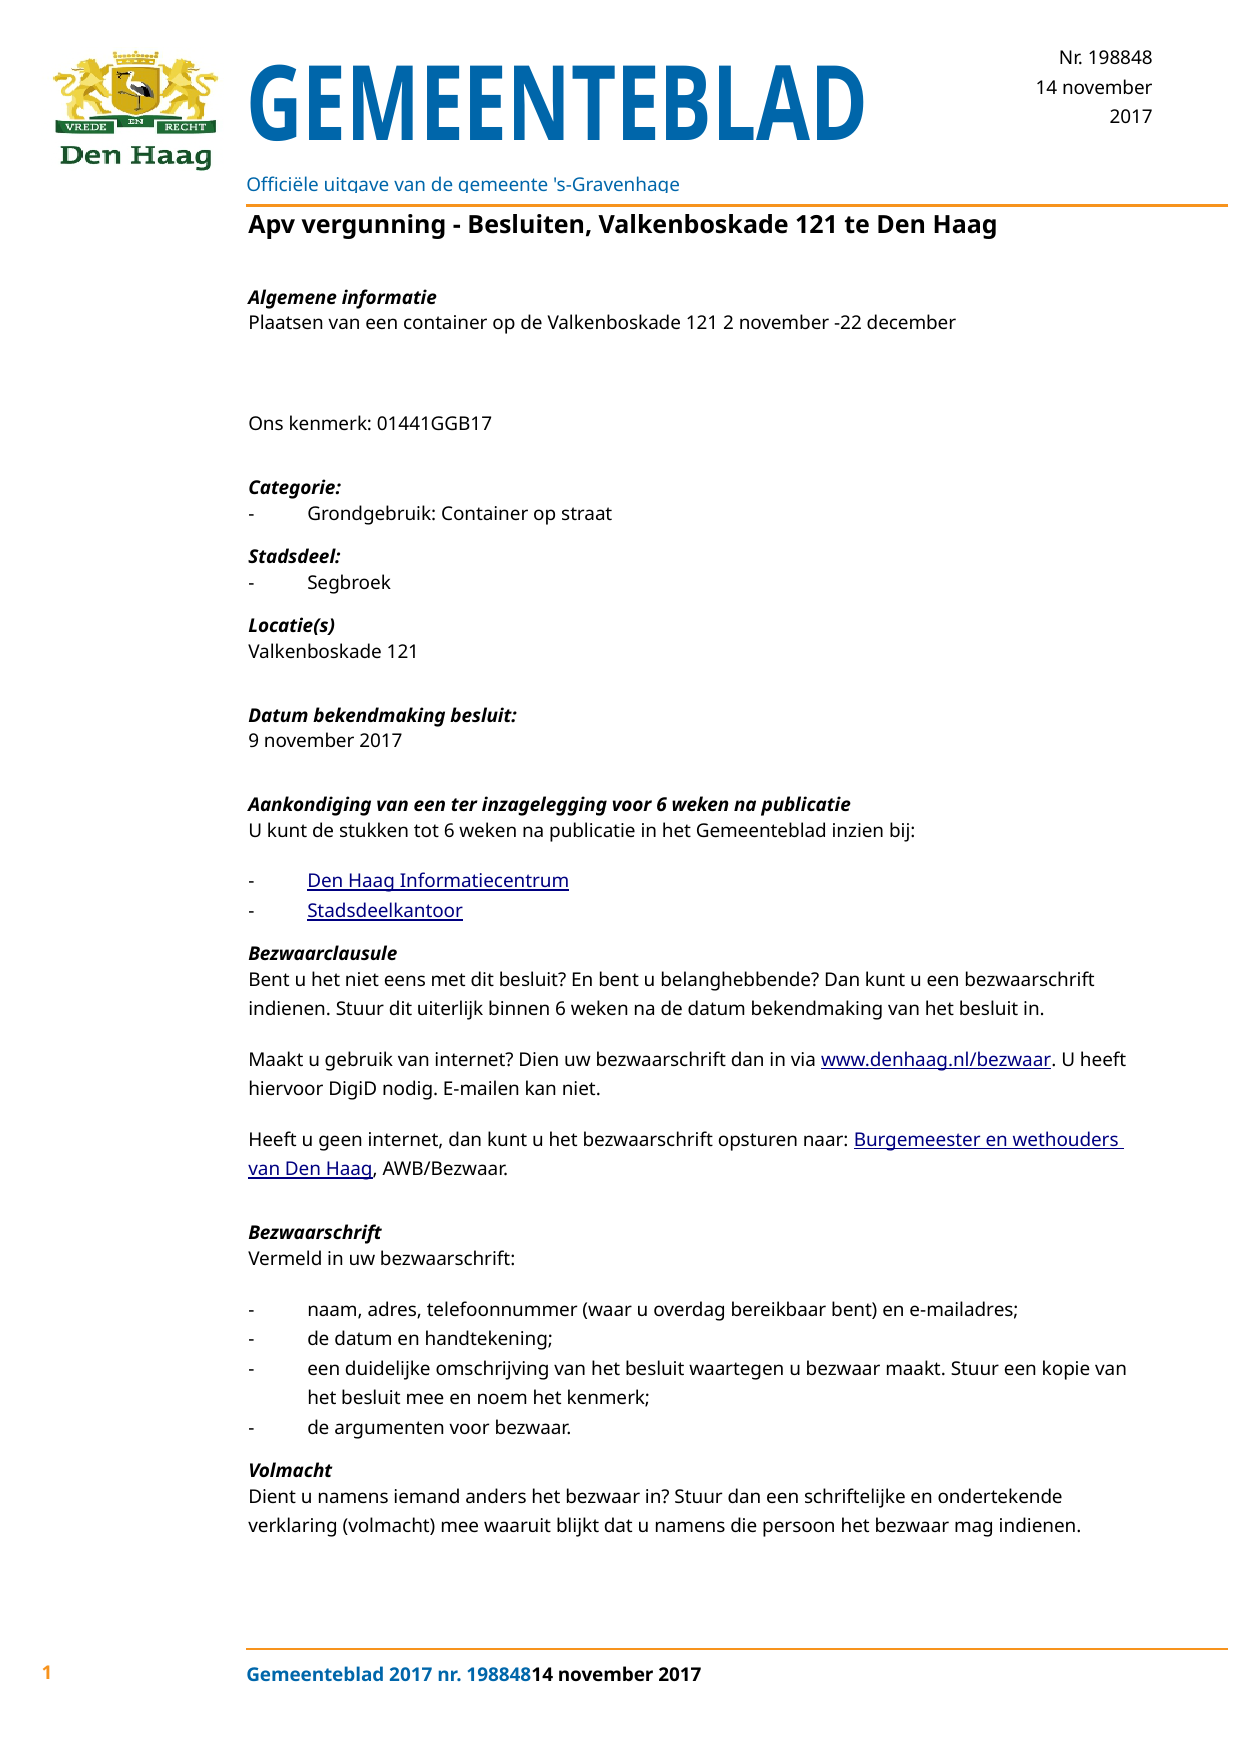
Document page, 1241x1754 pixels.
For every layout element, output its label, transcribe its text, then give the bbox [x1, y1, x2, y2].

text Vermeld in uw bezwaarschrift: [248, 1245, 1152, 1271]
list naam, adres, telefoonnummer (waar u overdag bereikbaar bent) en e-mailadres; [248, 1296, 1152, 1321]
list de datum en handtekening; [248, 1325, 1152, 1351]
text Bezwaarclausule [248, 940, 1152, 966]
text Maakt u gebruik van internet? Dien uw bezwaarschrift dan in via www.denhaag.nl/bezwaar. U heeft hiervoor DigiD nodig. E-mailen kan niet. [248, 1046, 1152, 1101]
text Apv vergunning - Besluiten, Valkenboskade 121 te Den Haag [248, 207, 1152, 241]
text Categorie: [248, 474, 1152, 500]
list Stadsdeelkantoor [248, 897, 1152, 923]
list Grondgebruik: Container op straat [248, 500, 1152, 526]
text Dient u namens iemand anders het bezwaar in? Stuur dan een schriftelijke en ondertekende verklaring (volmacht) mee waaruit blijkt dat u namens die persoon het bezwaar mag indienen. [248, 1483, 1152, 1538]
list een duidelijke omschrijving van het besluit waartegen u bezwaar maakt. Stuur een kopie van het besluit mee en noem het kenmerk; [248, 1355, 1152, 1410]
text Valkenboskade 121 [248, 638, 1152, 663]
text U kunt de stukken tot 6 weken na publicatie in het Gemeenteblad inzien bij: [248, 817, 1152, 843]
text Aankondiging van een ter inzagelegging voor 6 weken na publicatie [248, 791, 1152, 817]
text Volmacht [248, 1457, 1152, 1483]
text Heeft u geen internet, dan kunt u het bezwaarschrift opsturen naar: Burgemeester en wethouders van Den Haag, AWB/Bezwaar. [248, 1126, 1152, 1181]
text Ons kenmerk: 01441GGB17 [248, 410, 1152, 436]
text 9 november 2017 [248, 727, 1152, 753]
text Datum bekendmaking besluit: [248, 702, 1152, 727]
text Plaatsen van een container op de Valkenboskade 121 2 november -22 december [248, 309, 1152, 335]
list Segbroek [248, 569, 1152, 595]
text Bent u het niet eens met dit besluit? En bent u belanghebbende? Dan kunt u een bezwaarschrift indienen. Stuur dit uiterlijk binnen 6 weken na de datum bekendmaking van het besluit in. [248, 966, 1152, 1021]
text Bezwaarschrift [248, 1219, 1152, 1245]
text Locatie(s) [248, 612, 1152, 638]
list Den Haag Informatiecentrum [248, 868, 1152, 893]
text Stadsdeel: [248, 543, 1152, 569]
text Algemene informatie [248, 284, 1152, 309]
picture [41, 47, 231, 172]
list de argumenten voor bezwaar. [248, 1414, 1152, 1440]
